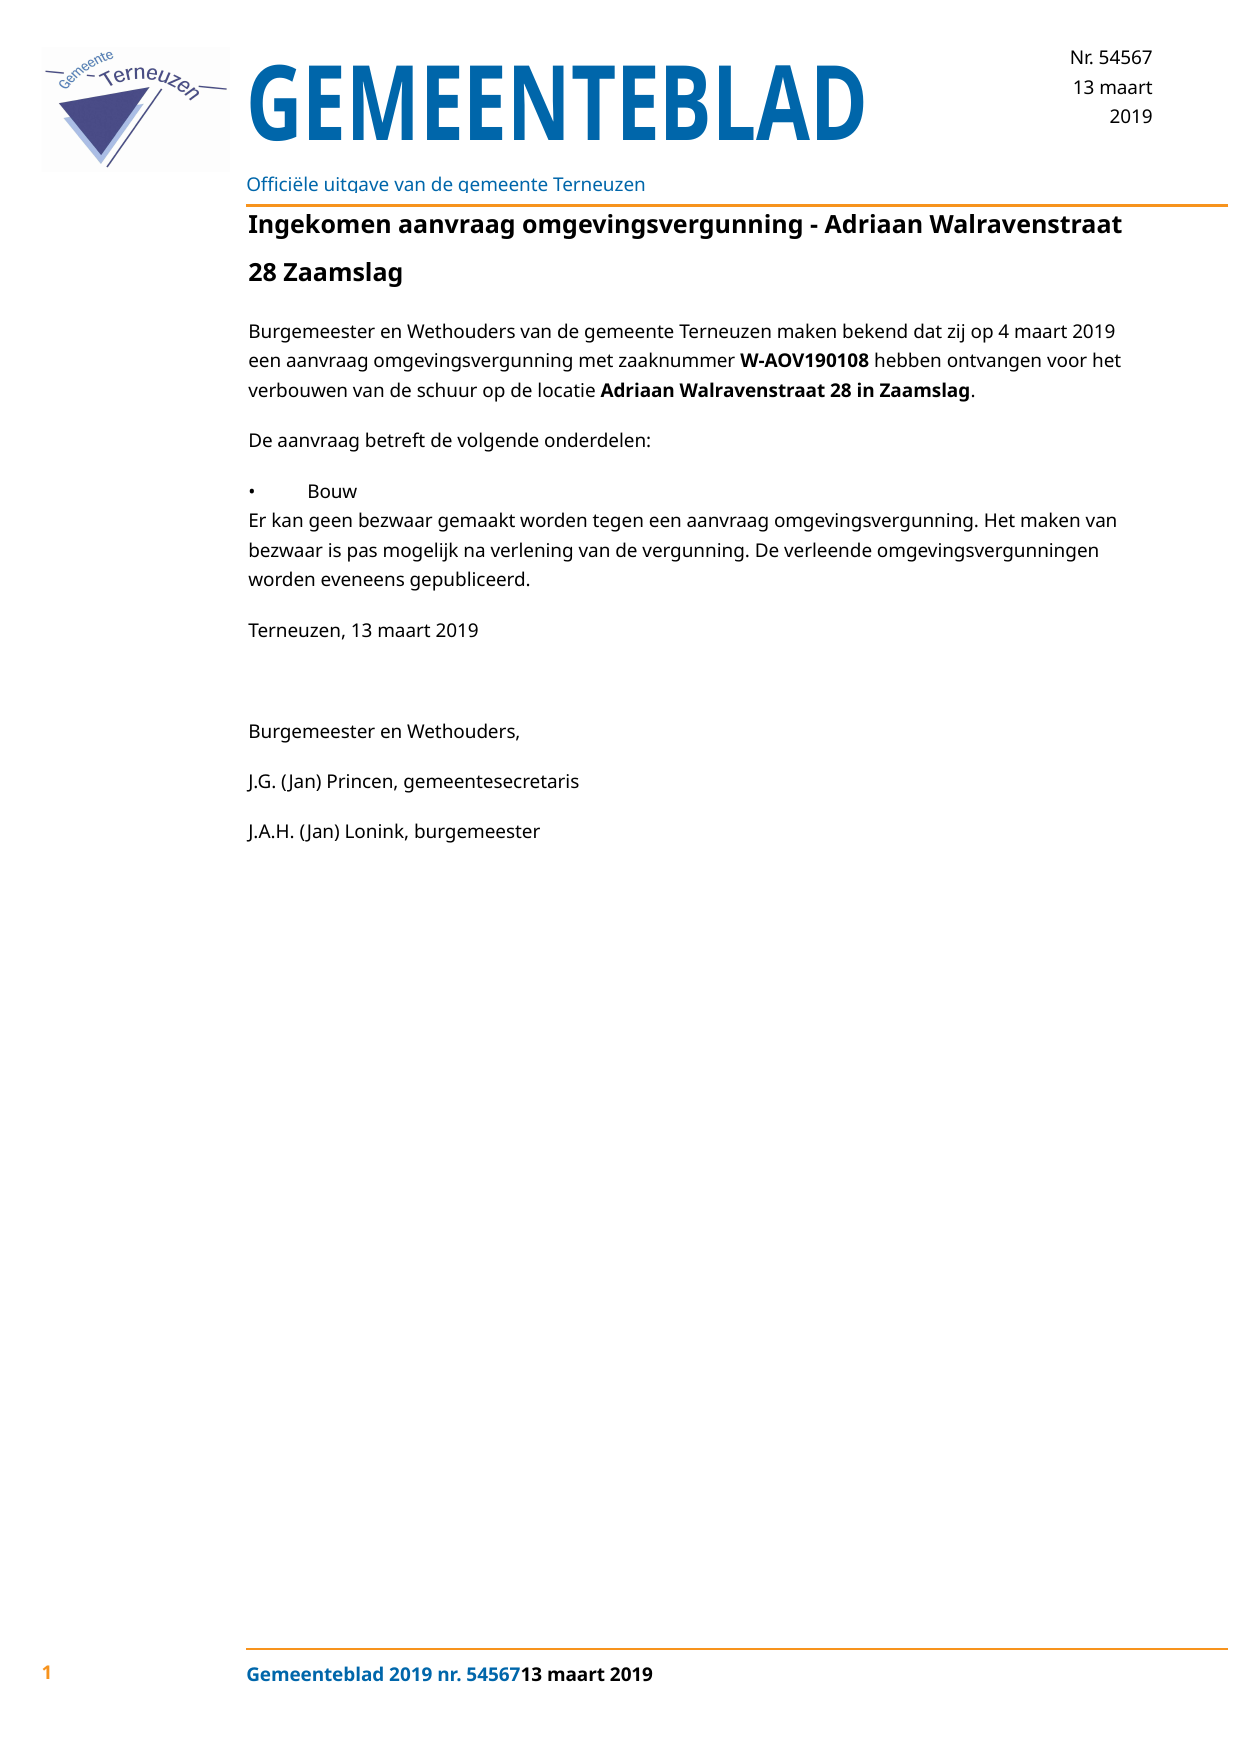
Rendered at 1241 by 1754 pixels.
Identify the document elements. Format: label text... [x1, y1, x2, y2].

picture [41, 47, 231, 172]
text De aanvraag betreft de volgende onderdelen: [248, 427, 1152, 453]
text Burgemeester en Wethouders, [248, 718, 1152, 744]
text Er kan geen bezwaar gemaakt worden tegen een aanvraag omgevingsvergunning. Het maken van bezwaar is pas mogelijk na verlening van de vergunning. De verleende omgevingsvergunningen worden eveneens gepubliceerd. [248, 507, 1152, 592]
list Bouw [248, 478, 1152, 504]
text Burgemeester en Wethouders van de gemeente Terneuzen maken bekend dat zij op 4 maart 2019 een aanvraag omgevingsvergunning met zaaknummer W-AOV190108 hebben ontvangen voor het verbouwen van de schuur op de locatie Adriaan Walravenstraat 28 in Zaamslag. [248, 318, 1152, 403]
text J.A.H. (Jan) Lonink, burgemeester [248, 819, 1152, 844]
text Terneuzen, 13 maart 2019 [248, 617, 1152, 643]
text Ingekomen aanvraag omgevingsvergunning - Adriaan Walravenstraat 28 Zaamslag [248, 207, 1152, 288]
text J.G. (Jan) Princen, gemeentesecretaris [248, 768, 1152, 794]
